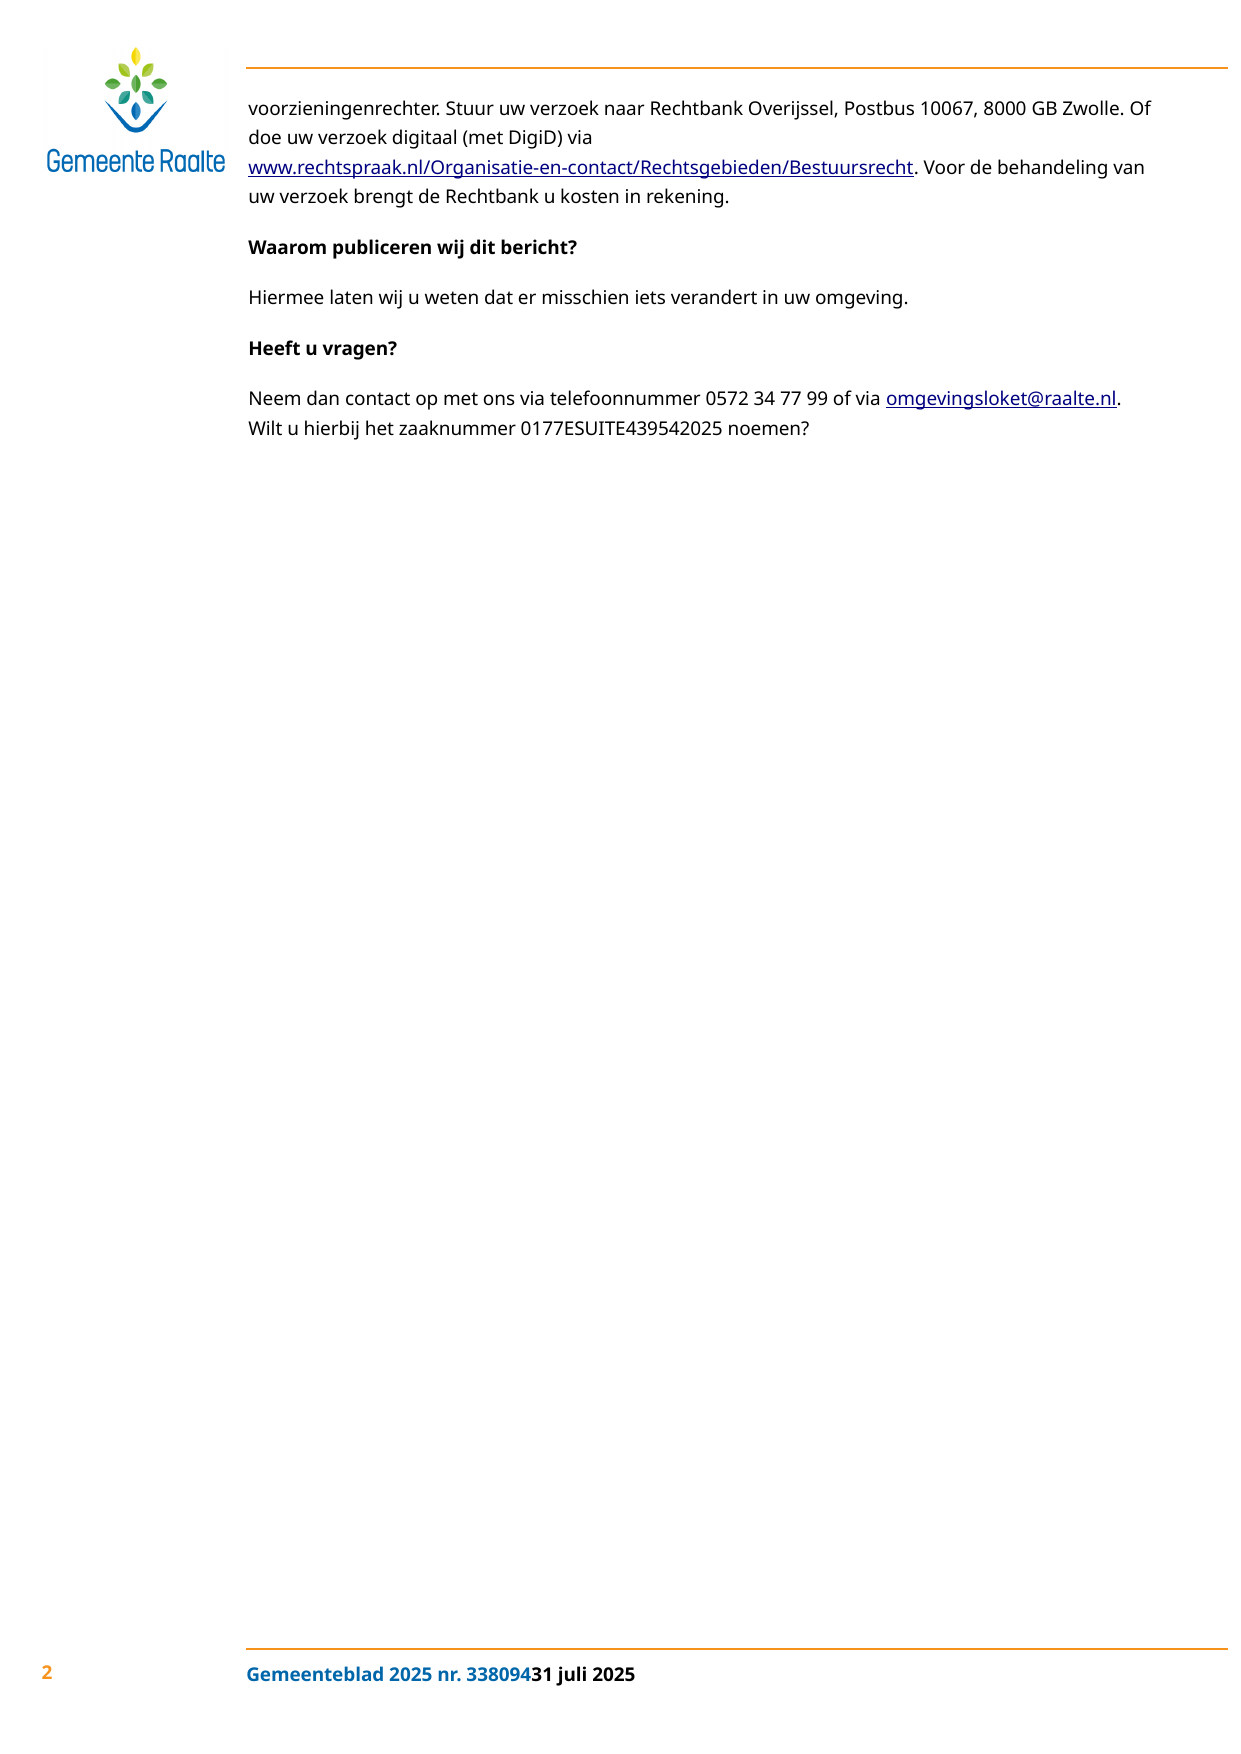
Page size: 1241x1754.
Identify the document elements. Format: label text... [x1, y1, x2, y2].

text Waarom publiceren wij dit bericht? [248, 234, 1152, 260]
text Heeft u vragen? [248, 335, 1152, 361]
text voorzieningenrechter. Stuur uw verzoek naar Rechtbank Overijssel, Postbus 10067, 8000 GB Zwolle. Of doe uw verzoek digitaal (met DigiD) via www.rechtspraak.nl/Organisatie-en-contact/Rechtsgebieden/Bestuursrecht. Voor de behandeling van uw verzoek brengt de Rechtbank u kosten in rekening. [248, 95, 1152, 209]
text Neem dan contact op met ons via telefoonnummer 0572 34 77 99 of via omgevingsloket@raalte.nl. Wilt u hierbij het zaaknummer 0177ESUITE439542025 noemen? [248, 385, 1152, 441]
picture [41, 47, 231, 172]
text Hiermee laten wij u weten dat er misschien iets verandert in uw omgeving. [248, 284, 1152, 310]
